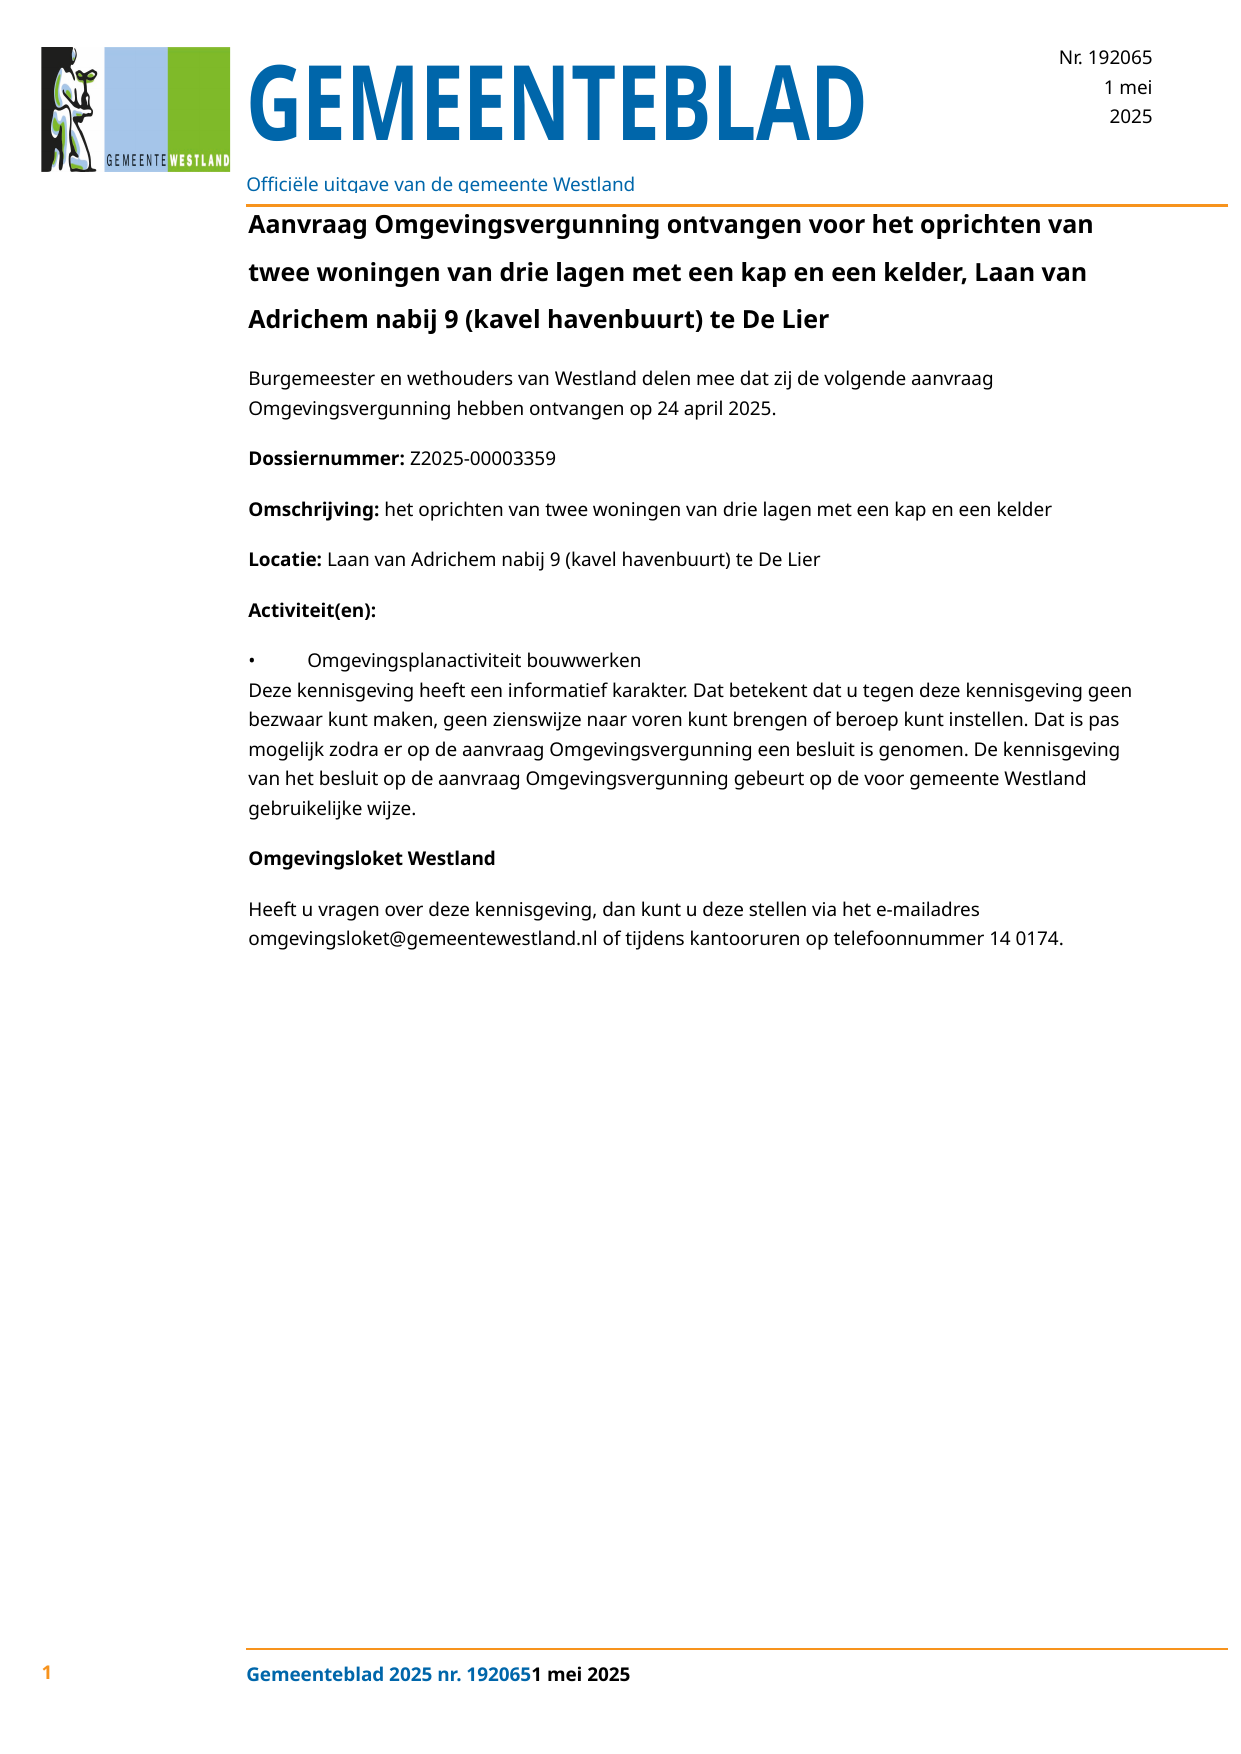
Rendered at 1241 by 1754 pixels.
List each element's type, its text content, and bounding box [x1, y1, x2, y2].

text Burgemeester en wethouders van Westland delen mee dat zij de volgende aanvraag Omgevingsvergunning hebben ontvangen op 24 april 2025. [248, 366, 1152, 421]
text Deze kennisgeving heeft een informatief karakter. Dat betekent dat u tegen deze kennisgeving geen bezwaar kunt maken, geen zienswijze naar voren kunt brengen of beroep kunt instellen. Dat is pas mogelijk zodra er op de aanvraag Omgevingsvergunning een besluit is genomen. De kennisgeving van het besluit op de aanvraag Omgevingsvergunning gebeurt op de voor gemeente Westland gebruikelijke wijze. [248, 677, 1152, 821]
picture [41, 47, 231, 172]
text Locatie: Laan van Adrichem nabij 9 (kavel havenbuurt) te De Lier [248, 546, 1152, 572]
text Omschrijving: het oprichten van twee woningen van drie lagen met een kap en een kelder [248, 496, 1152, 522]
list Omgevingsplanactiviteit bouwwerken [248, 647, 1152, 673]
text Activiteit(en): [248, 597, 1152, 622]
text Omgevingsloket Westland [248, 846, 1152, 871]
text Heeft u vragen over deze kennisgeving, dan kunt u deze stellen via het e-mailadres omgevingsloket@gemeentewestland.nl of tijdens kantooruren op telefoonnummer 14 0174. [248, 896, 1152, 951]
text Aanvraag Omgevingsvergunning ontvangen voor het oprichten van twee woningen van drie lagen met een kap en een kelder, Laan van Adrichem nabij 9 (kavel havenbuurt) te De Lier [248, 207, 1152, 336]
text Dossiernummer: Z2025-00003359 [248, 446, 1152, 471]
